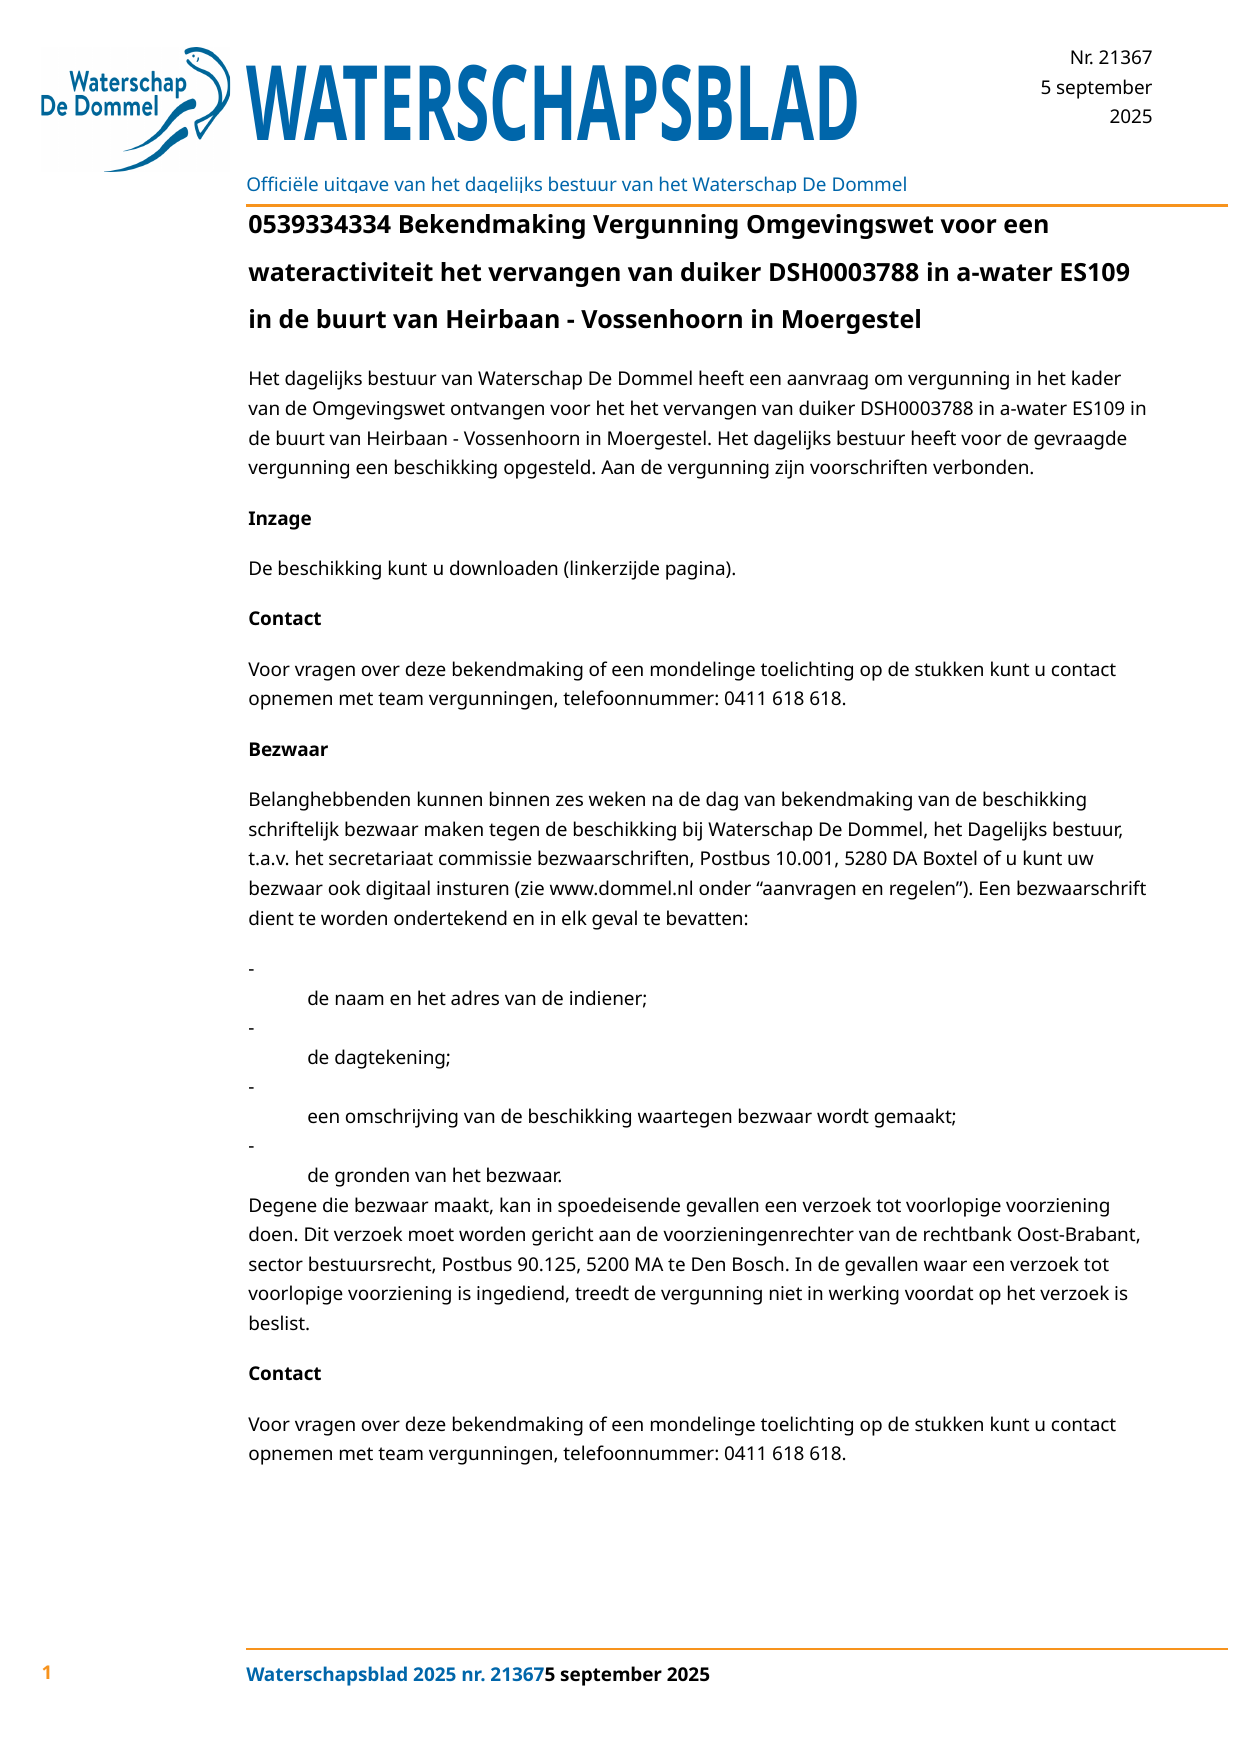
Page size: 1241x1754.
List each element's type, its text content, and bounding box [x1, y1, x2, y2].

text Voor vragen over deze bekendmaking of een mondelinge toelichting op de stukken kunt u contact opnemen met team vergunningen, telefoonnummer: 0411 618 618. [248, 656, 1152, 711]
picture [41, 47, 231, 172]
list de dagtekening; [248, 1044, 1152, 1069]
text Voor vragen over deze bekendmaking of een mondelinge toelichting op de stukken kunt u contact opnemen met team vergunningen, telefoonnummer: 0411 618 618. [248, 1411, 1152, 1466]
picture [198, 118, 210, 131]
list een omschrijving van de beschikking waartegen bezwaar wordt gemaakt; [248, 1103, 1152, 1129]
text Degene die bezwaar maakt, kan in spoedeisende gevallen een verzoek tot voorlopige voorziening doen. Dit verzoek moet worden gericht aan de voorzieningenrechter van de rechtbank Oost-Brabant, sector bestuursrecht, Postbus 90.125, 5200 MA te Den Bosch. In de gevallen waar een verzoek tot voorlopige voorziening is ingediend, treedt de vergunning niet in werking voordat op het verzoek is beslist. [248, 1192, 1152, 1336]
list de gronden van het bezwaar. [248, 1162, 1152, 1188]
picture [204, 47, 231, 76]
text Contact [248, 606, 1152, 631]
picture [45, 99, 51, 111]
text Het dagelijks bestuur van Waterschap De Dommel heeft een aanvraag om vergunning in het kader van de Omgevingswet ontvangen voor het het vervangen van duiker DSH0003788 in a-water ES109 in de buurt van Heirbaan - Vossenhoorn in Moergestel. Het dagelijks bestuur heeft voor de gevraagde vergunning een beschikking opgesteld. Aan de vergunning zijn voorschriften verbonden. [248, 366, 1152, 480]
text Belanghebbenden kunnen binnen zes weken na de dag van bekendmaking van de beschikking schriftelijk bezwaar maken tegen de beschikking bij Waterschap De Dommel, het Dagelijks bestuur, t.a.v. het secretariaat commissie bezwaarschriften, Postbus 10.001, 5280 DA Boxtel of u kunt uw bezwaar ook digitaal insturen (zie www.dommel.nl onder “aanvragen en regelen”). Een bezwaarschrift dient te worden ondertekend en in elk geval te bevatten: [248, 786, 1152, 930]
text Contact [248, 1361, 1152, 1386]
text Inzage [248, 505, 1152, 530]
text 0539334334 Bekendmaking Vergunning Omgevingswet voor een wateractiviteit het vervangen van duiker DSH0003788 in a-water ES109 in de buurt van Heirbaan - Vossenhoorn in Moergestel [248, 207, 1152, 336]
list de naam en het adres van de indiener; [248, 985, 1152, 1010]
text De beschikking kunt u downloaden (linkerzijde pagina). [248, 555, 1152, 581]
text Bezwaar [248, 736, 1152, 762]
